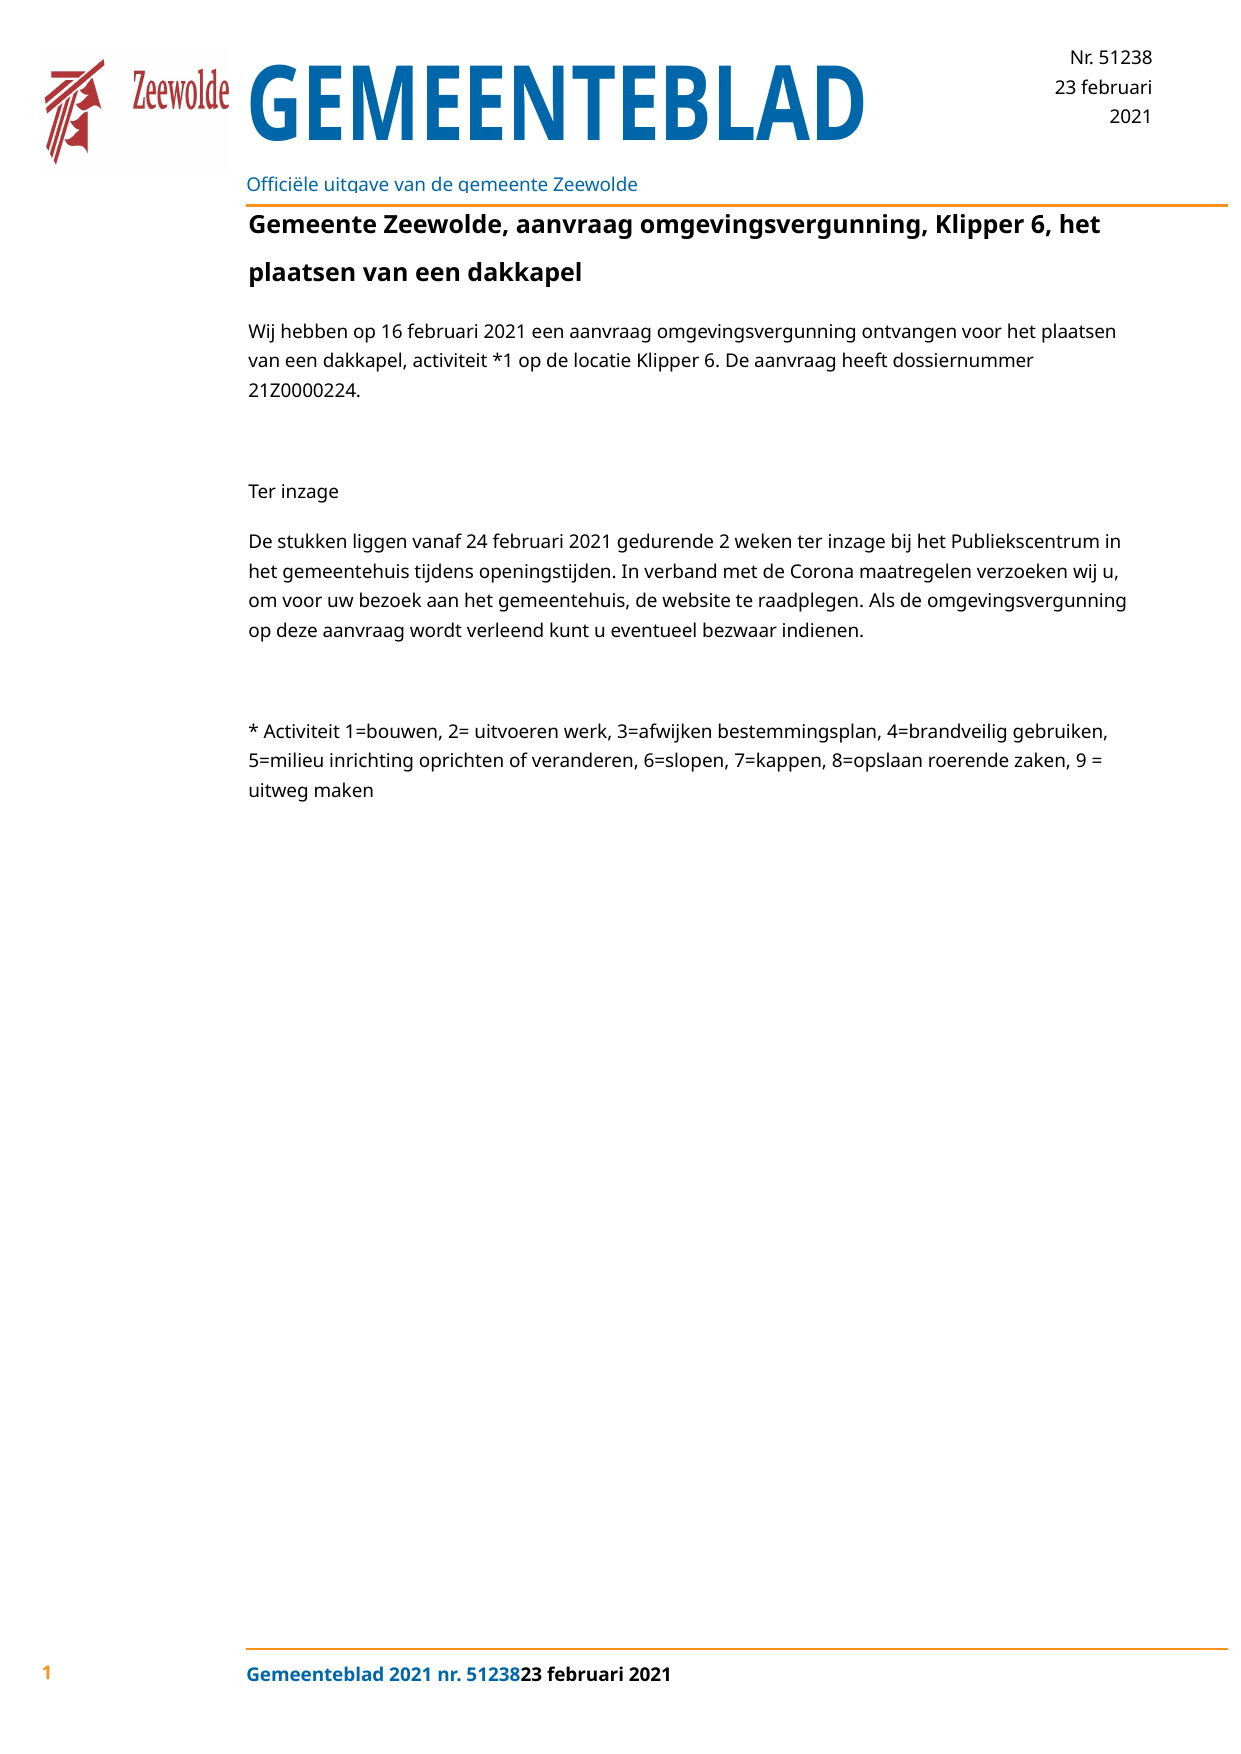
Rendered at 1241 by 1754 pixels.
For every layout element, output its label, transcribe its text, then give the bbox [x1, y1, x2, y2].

text Wij hebben op 16 februari 2021 een aanvraag omgevingsvergunning ontvangen voor het plaatsen van een dakkapel, activiteit *1 op de locatie Klipper 6. De aanvraag heeft dossiernummer 21Z0000224. [248, 318, 1152, 403]
text Ter inzage [248, 478, 1152, 504]
text De stukken liggen vanaf 24 februari 2021 gedurende 2 weken ter inzage bij het Publiekscentrum in het gemeentehuis tijdens openingstijden. In verband met de Corona maatregelen verzoeken wij u, om voor uw bezoek aan het gemeentehuis, de website te raadplegen. Als de omgevingsvergunning op deze aanvraag wordt verleend kunt u eventueel bezwaar indienen. [248, 528, 1152, 643]
text Gemeente Zeewolde, aanvraag omgevingsvergunning, Klipper 6, het plaatsen van een dakkapel [248, 207, 1152, 288]
picture [41, 47, 231, 172]
text * Activiteit 1=bouwen, 2= uitvoeren werk, 3=afwijken bestemmingsplan, 4=brandveilig gebruiken, 5=milieu inrichting oprichten of veranderen, 6=slopen, 7=kappen, 8=opslaan roerende zaken, 9 = uitweg maken [248, 718, 1152, 803]
